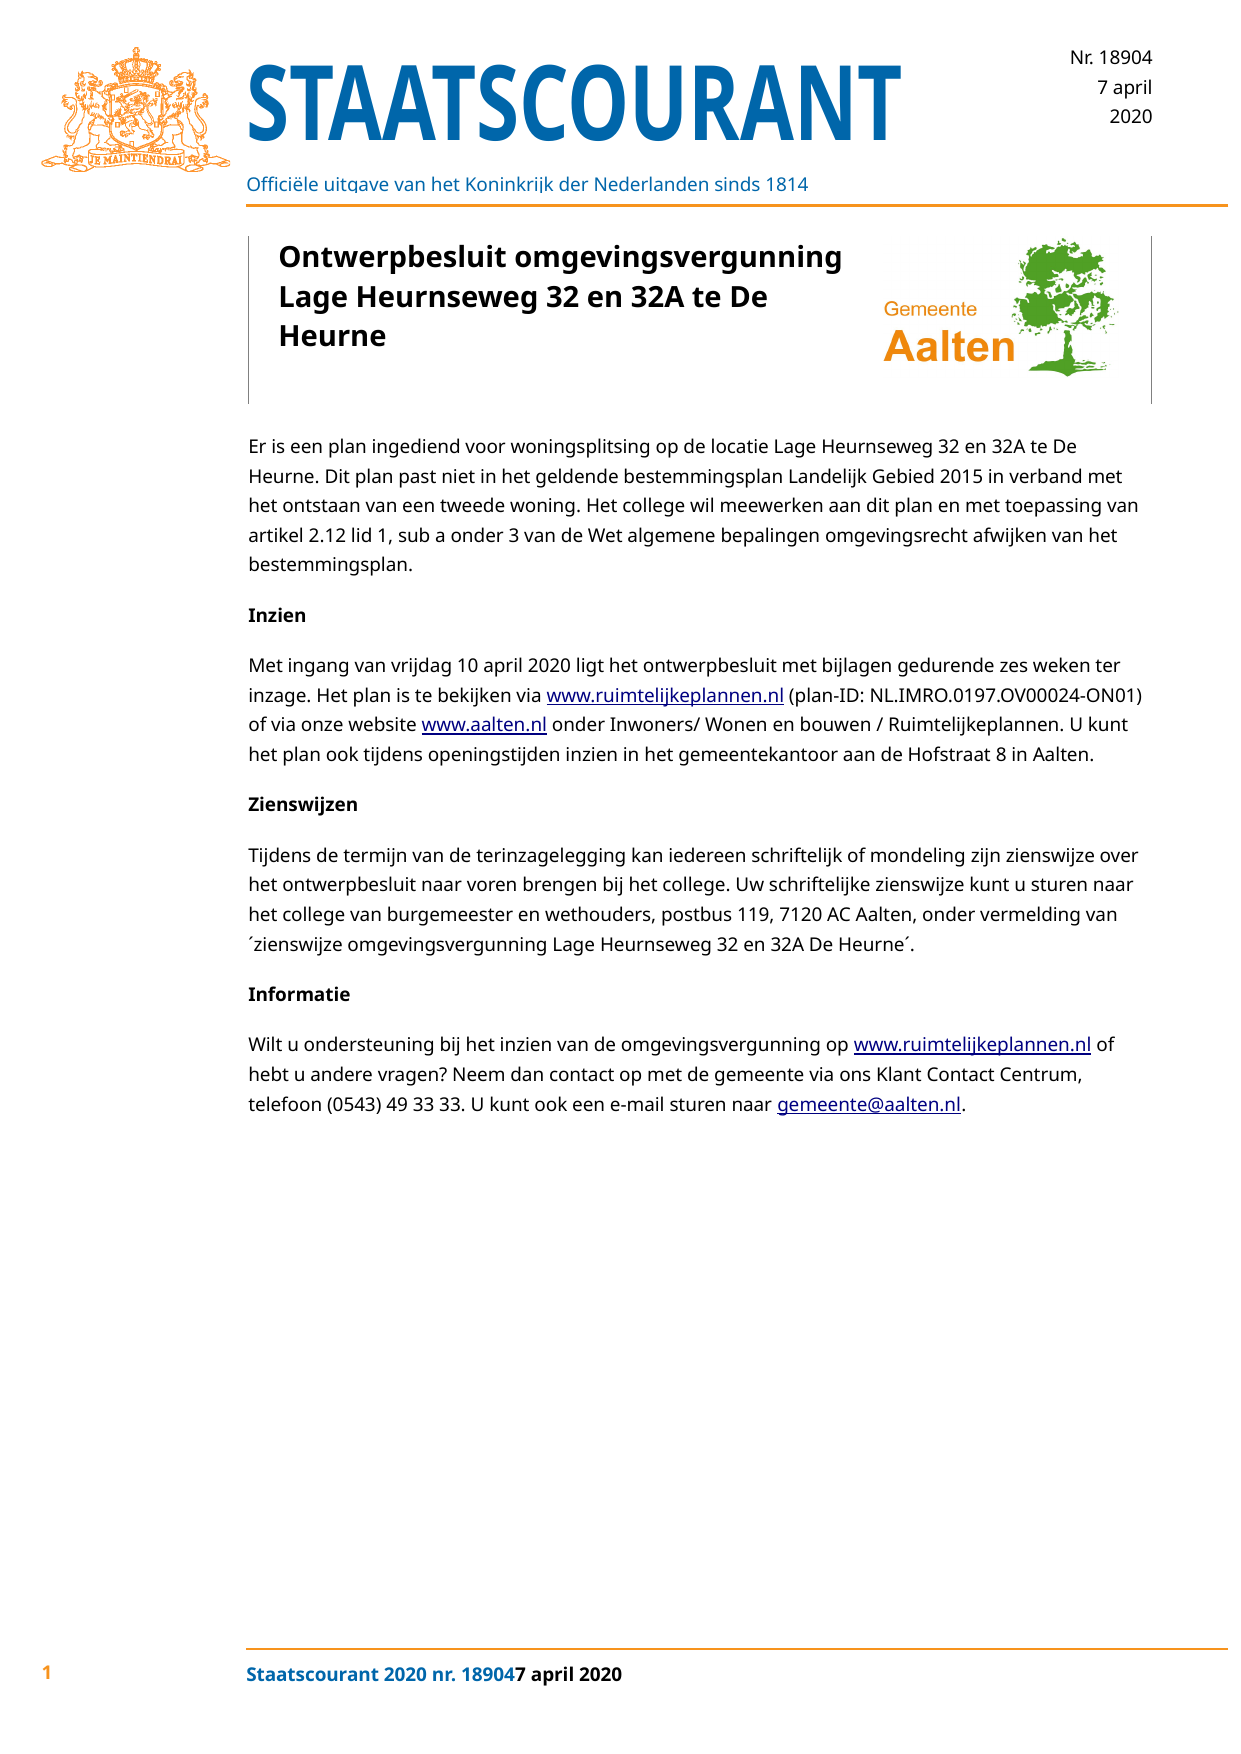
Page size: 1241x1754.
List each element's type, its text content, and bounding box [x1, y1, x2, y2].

text Zienswijzen [248, 792, 1152, 817]
text Informatie [248, 981, 1152, 1007]
text Wilt u ondersteuning bij het inzien van de omgevingsvergunning op www.ruimtelijkeplannen.nl of hebt u andere vragen? Neem dan contact op met de gemeente via ons Klant Contact Centrum, telefoon (0543) 49 33 33. U kunt ook een e-mail sturen naar gemeente@aalten.nl. [248, 1032, 1152, 1116]
text Tijdens de termijn van de terinzagelegging kan iedereen schriftelijk of mondeling zijn zienswijze over het ontwerpbesluit naar voren brengen bij het college. Uw schriftelijke zienswijze kunt u sturen naar het college van burgemeester en wethouders, postbus 119, 7120 AC Aalten, onder vermelding van ´zienswijze omgevingsvergunning Lage Heurnseweg 32 en 32A De Heurne´. [248, 842, 1152, 956]
picture [41, 47, 231, 172]
table_header [850, 236, 1151, 404]
text Er is een plan ingediend voor woningsplitsing op de locatie Lage Heurnseweg 32 en 32A te De Heurne. Dit plan past niet in het geldende bestemmingsplan Landelijk Gebied 2015 in verband met het ontstaan van een tweede woning. Het college wil meewerken aan dit plan en met toepassing van artikel 2.12 lid 1, sub a onder 3 van de Wet algemene bepalingen omgevingsrecht afwijken van het bestemmingsplan. [248, 433, 1152, 577]
table_header Ontwerpbesluit omgevingsvergunning Lage Heurnseweg 32 en 32A te De Heurne [249, 236, 850, 404]
text Inzien [248, 602, 1152, 628]
picture [882, 236, 1119, 378]
text Met ingang van vrijdag 10 april 2020 ligt het ontwerpbesluit met bijlagen gedurende zes weken ter inzage. Het plan is te bekijken via www.ruimtelijkeplannen.nl (plan-ID: NL.IMRO.0197.OV00024-ON01) of via onze website www.aalten.nl onder Inwoners/ Wonen en bouwen / Ruimtelijkeplannen. U kunt het plan ook tijdens openingstijden inzien in het gemeentekantoor aan de Hofstraat 8 in Aalten. [248, 652, 1152, 767]
